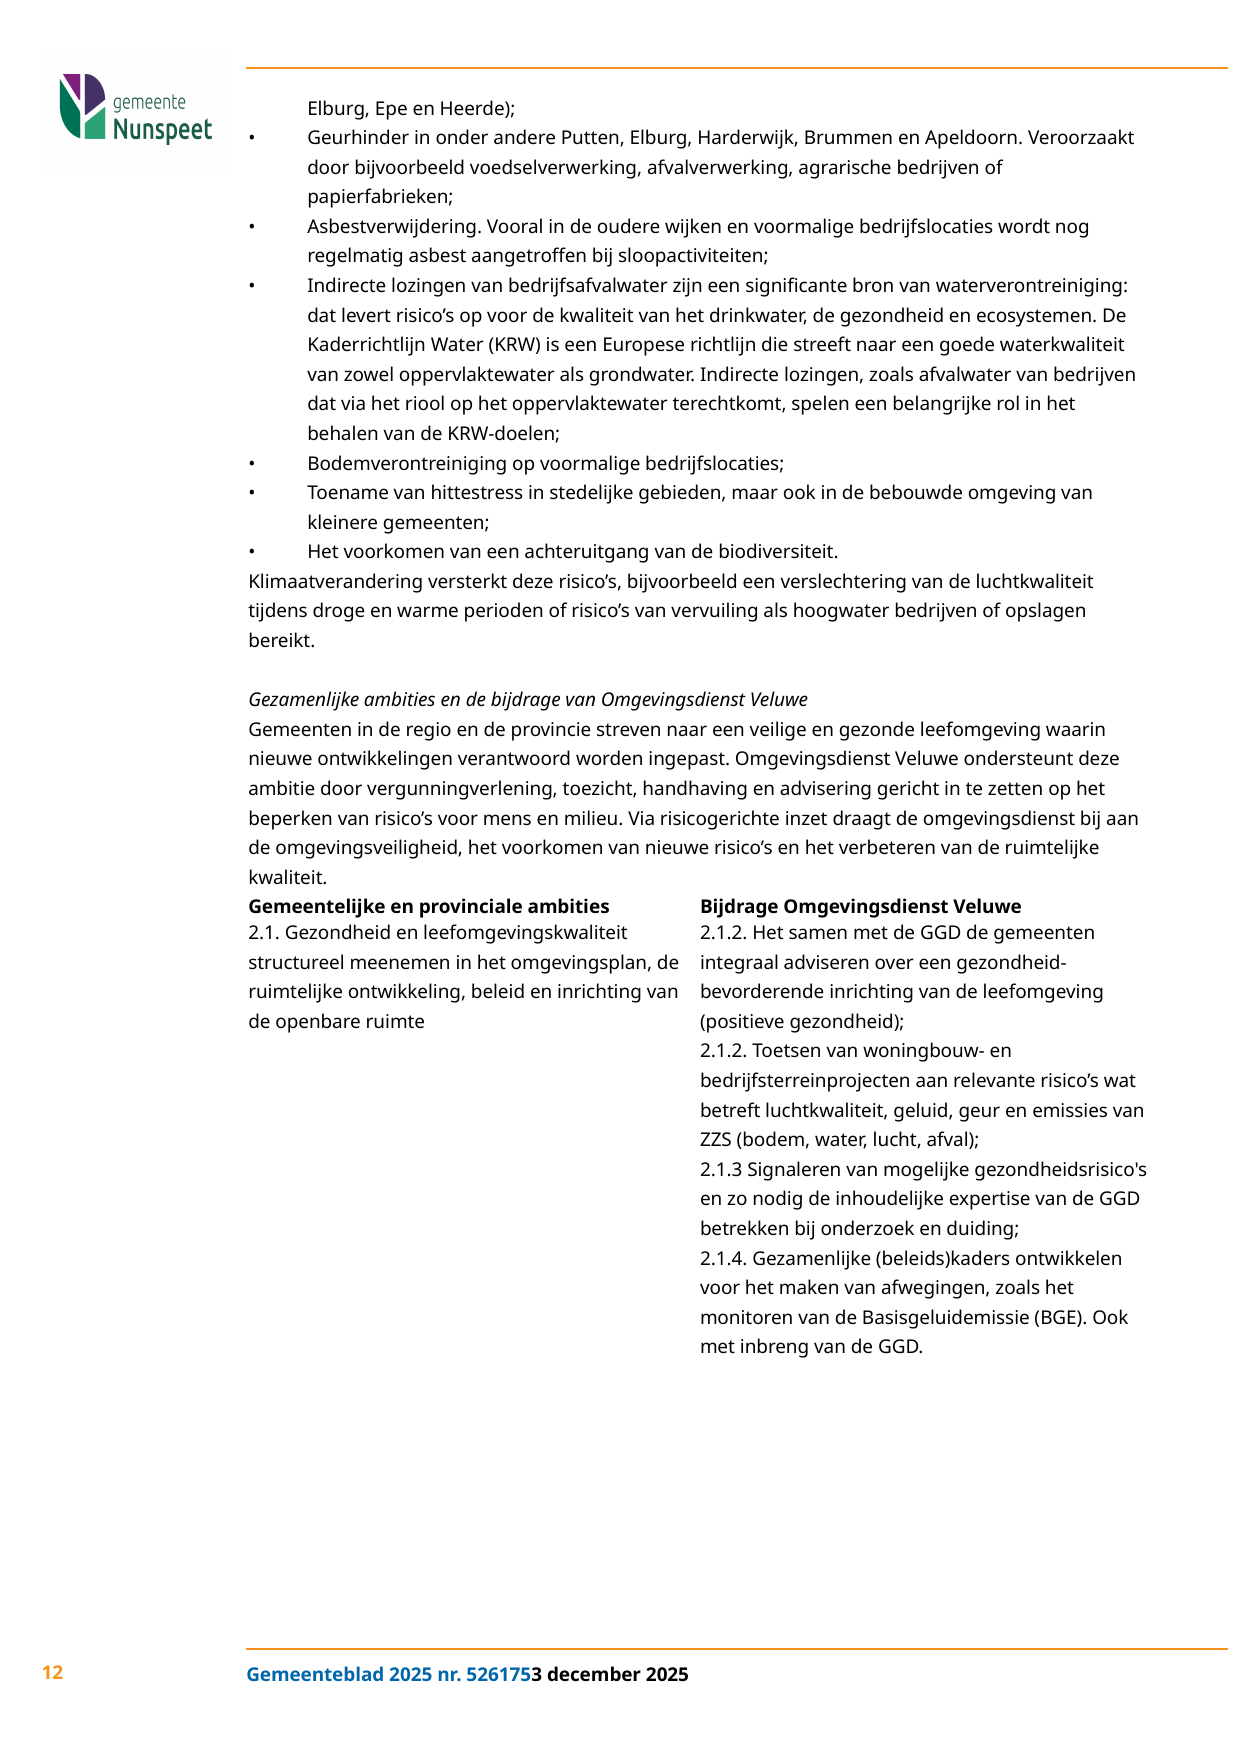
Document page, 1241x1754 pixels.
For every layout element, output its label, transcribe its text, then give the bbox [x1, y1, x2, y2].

list Asbestverwijdering. Vooral in de oudere wijken en voormalige bedrijfslocaties wordt nog regelmatig asbest aangetroffen bij sloopactiviteiten; [248, 213, 1152, 268]
list Bodemverontreiniging op voormalige bedrijfslocaties; [248, 450, 1152, 476]
text Gemeenten in de regio en de provincie streven naar een veilige en gezonde leefomgeving waarin nieuwe ontwikkelingen verantwoord worden ingepast. Omgevingsdienst Veluwe ondersteunt deze ambitie door vergunningverlening, toezicht, handhaving en advisering gericht in te zetten op het beperken van risico’s voor mens en milieu. Via risicogerichte inzet draagt de omgevingsdienst bij aan de omgevingsveiligheid, het voorkomen van nieuwe risico’s en het verbeteren van de ruimtelijke kwaliteit. [248, 716, 1152, 890]
table_cell 2.1. Gezondheid en leefomgevingskwaliteit structureel meenemen in het omgevingsplan, de ruimtelijke ontwikkeling, beleid en inrichting van de openbare ruimte [248, 919, 700, 1359]
table_cell 2.1.2. Het samen met de GGD de gemeenten integraal adviseren over een gezondheid-bevorderende inrichting van de leefomgeving (positieve gezondheid); 2.1.2. Toetsen van woningbouw- en bedrijfsterreinprojecten aan relevante risico’s wat betreft luchtkwaliteit, geluid, geur en emissies van ZZS (bodem, water, lucht, afval); 2.1.3 Signaleren van mogelijke gezondheidsrisico's en zo nodig de inhoudelijke expertise van de GGD betrekken bij onderzoek en duiding; 2.1.4. Gezamenlijke (beleids)kaders ontwikkelen voor het maken van afwegingen, zoals het monitoren van de Basisgeluidemissie (BGE). Ook met inbreng van de GGD. [700, 919, 1152, 1359]
picture [41, 47, 231, 172]
text Klimaatverandering versterkt deze risico’s, bijvoorbeeld een verslechtering van de luchtkwaliteit tijdens droge en warme perioden of risico’s van vervuiling als hoogwater bedrijven of opslagen bereikt. [248, 568, 1152, 653]
list Elburg, Epe en Heerde); [248, 95, 1152, 121]
list Indirecte lozingen van bedrijfsafvalwater zijn een significante bron van waterverontreiniging: dat levert risico’s op voor de kwaliteit van het drinkwater, de gezondheid en ecosystemen. De Kaderrichtlijn Water (KRW) is een Europese richtlijn die streeft naar een goede waterkwaliteit van zowel oppervlaktewater als grondwater. Indirecte lozingen, zoals afvalwater van bedrijven dat via het riool op het oppervlaktewater terechtkomt, spelen een belangrijke rol in het behalen van de KRW-doelen; [248, 272, 1152, 446]
list Geurhinder in onder andere Putten, Elburg, Harderwijk, Brummen en Apeldoorn. Veroorzaakt door bijvoorbeeld voedselverwerking, afvalverwerking, agrarische bedrijven of papierfabrieken; [248, 124, 1152, 209]
table_header Bijdrage Omgevingsdienst Veluwe [700, 894, 1152, 919]
list Het voorkomen van een achteruitgang van de biodiversiteit. [248, 538, 1152, 564]
list Toename van hittestress in stedelijke gebieden, maar ook in de bebouwde omgeving van kleinere gemeenten; [248, 479, 1152, 535]
text Gezamenlijke ambities en de bijdrage van Omgevingsdienst Veluwe [248, 686, 1152, 712]
table_header Gemeentelijke en provinciale ambities [248, 894, 700, 919]
